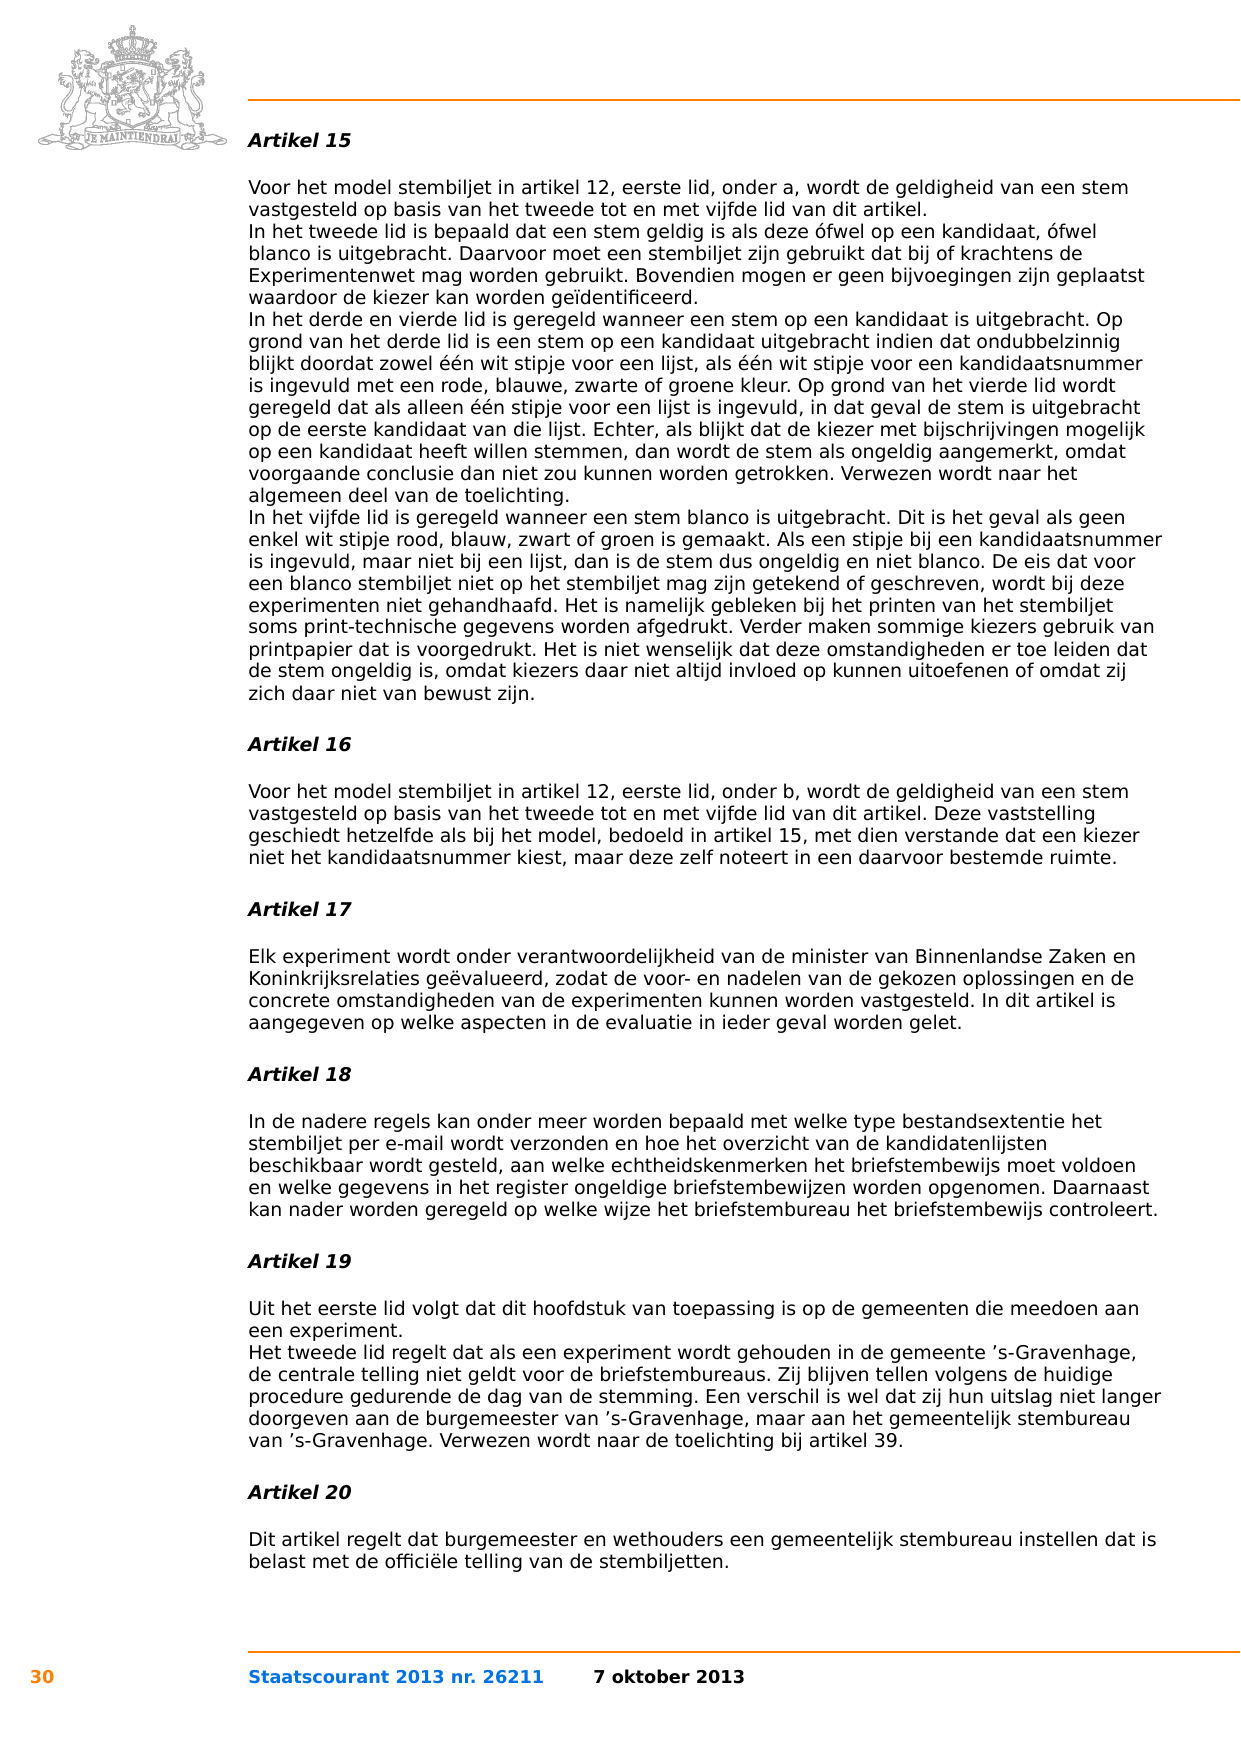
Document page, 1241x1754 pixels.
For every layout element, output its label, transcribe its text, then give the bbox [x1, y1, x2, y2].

text Voor het model stembiljet in artikel 12, eerste lid, onder b, wordt de geldigheid van een stem vastgesteld op basis van het tweede tot en met vijfde lid van dit artikel. Deze vaststelling geschiedt hetzelfde als bij het model, bedoeld in artikel 15, met dien verstande dat een kiezer niet het kandidaatsnummer kiest, maar deze zelf noteert in een daarvoor bestemde ruimte. [248, 781, 1163, 869]
subtitle Artikel 16 [248, 734, 1163, 756]
text In de nadere regels kan onder meer worden bepaald met welke type bestandsextentie het stembiljet per e-mail wordt verzonden en hoe het overzicht van de kandidatenlijsten beschikbaar wordt gesteld, aan welke echtheidskenmerken het briefstembewijs moet voldoen en welke gegevens in het register ongeldige briefstembewijzen worden opgenomen. Daarnaast kan nader worden geregeld op welke wijze het briefstembureau het briefstembewijs controleert. [248, 1111, 1163, 1221]
text Dit artikel regelt dat burgemeester en wethouders een gemeentelijk stembureau instellen dat is belast met de officiële telling van de stembiljetten. [248, 1529, 1163, 1573]
subtitle Artikel 19 [248, 1251, 1163, 1273]
text In het derde en vierde lid is geregeld wanneer een stem op een kandidaat is uitgebracht. Op grond van het derde lid is een stem op een kandidaat uitgebracht indien dat ondubbelzinnig blijkt doordat zowel één wit stipje voor een lijst, als één wit stipje voor een kandidaatsnummer is ingevuld met een rode, blauwe, zwarte of groene kleur. Op grond van het vierde lid wordt geregeld dat als alleen één stipje voor een lijst is ingevuld, in dat geval de stem is uitgebracht op de eerste kandidaat van die lijst. Echter, als blijkt dat de kiezer met bijschrijvingen mogelijk op een kandidaat heeft willen stemmen, dan wordt de stem als ongeldig aangemerkt, omdat voorgaande conclusie dan niet zou kunnen worden getrokken. Verwezen wordt naar het algemeen deel van de toelichting. [248, 309, 1163, 507]
text Voor het model stembiljet in artikel 12, eerste lid, onder a, wordt de geldigheid van een stem vastgesteld op basis van het tweede tot en met vijfde lid van dit artikel. [248, 177, 1163, 221]
text In het vijfde lid is geregeld wanneer een stem blanco is uitgebracht. Dit is het geval als geen enkel wit stipje rood, blauw, zwart of groen is gemaakt. Als een stipje bij een kandidaatsnummer is ingevuld, maar niet bij een lijst, dan is de stem dus ongeldig en niet blanco. De eis dat voor een blanco stembiljet niet op het stembiljet mag zijn getekend of geschreven, wordt bij deze experimenten niet gehandhaafd. Het is namelijk gebleken bij het printen van het stembiljet soms print-technische gegevens worden afgedrukt. Verder maken sommige kiezers gebruik van printpapier dat is voorgedrukt. Het is niet wenselijk dat deze omstandigheden er toe leiden dat de stem ongeldig is, omdat kiezers daar niet altijd invloed op kunnen uitoefenen of omdat zij zich daar niet van bewust zijn. [248, 507, 1163, 704]
text Elk experiment wordt onder verantwoordelijkheid van de minister van Binnenlandse Zaken en Koninkrijksrelaties geëvalueerd, zodat de voor- en nadelen van de gekozen oplossingen en de concrete omstandigheden van de experimenten kunnen worden vastgesteld. In dit artikel is aangegeven op welke aspecten in de evaluatie in ieder geval worden gelet. [248, 946, 1163, 1034]
picture [38, 25, 227, 150]
text Het tweede lid regelt dat als een experiment wordt gehouden in de gemeente ’s-Gravenhage, de centrale telling niet geldt voor de briefstembureaus. Zij blijven tellen volgens de huidige procedure gedurende de dag van de stemming. Een verschil is wel dat zij hun uitslag niet langer doorgeven aan de burgemeester van ’s-Gravenhage, maar aan het gemeentelijk stembureau van ’s-Gravenhage. Verwezen wordt naar de toelichting bij artikel 39. [248, 1342, 1163, 1452]
text In het tweede lid is bepaald dat een stem geldig is als deze ófwel op een kandidaat, ófwel blanco is uitgebracht. Daarvoor moet een stembiljet zijn gebruikt dat bij of krachtens de Experimentenwet mag worden gebruikt. Bovendien mogen er geen bijvoegingen zijn geplaatst waardoor de kiezer kan worden geïdentificeerd. [248, 221, 1163, 309]
subtitle Artikel 20 [248, 1482, 1163, 1504]
subtitle Artikel 15 [248, 130, 1163, 152]
text Uit het eerste lid volgt dat dit hoofdstuk van toepassing is op de gemeenten die meedoen aan een experiment. [248, 1298, 1163, 1342]
subtitle Artikel 18 [248, 1064, 1163, 1086]
subtitle Artikel 17 [248, 899, 1163, 921]
